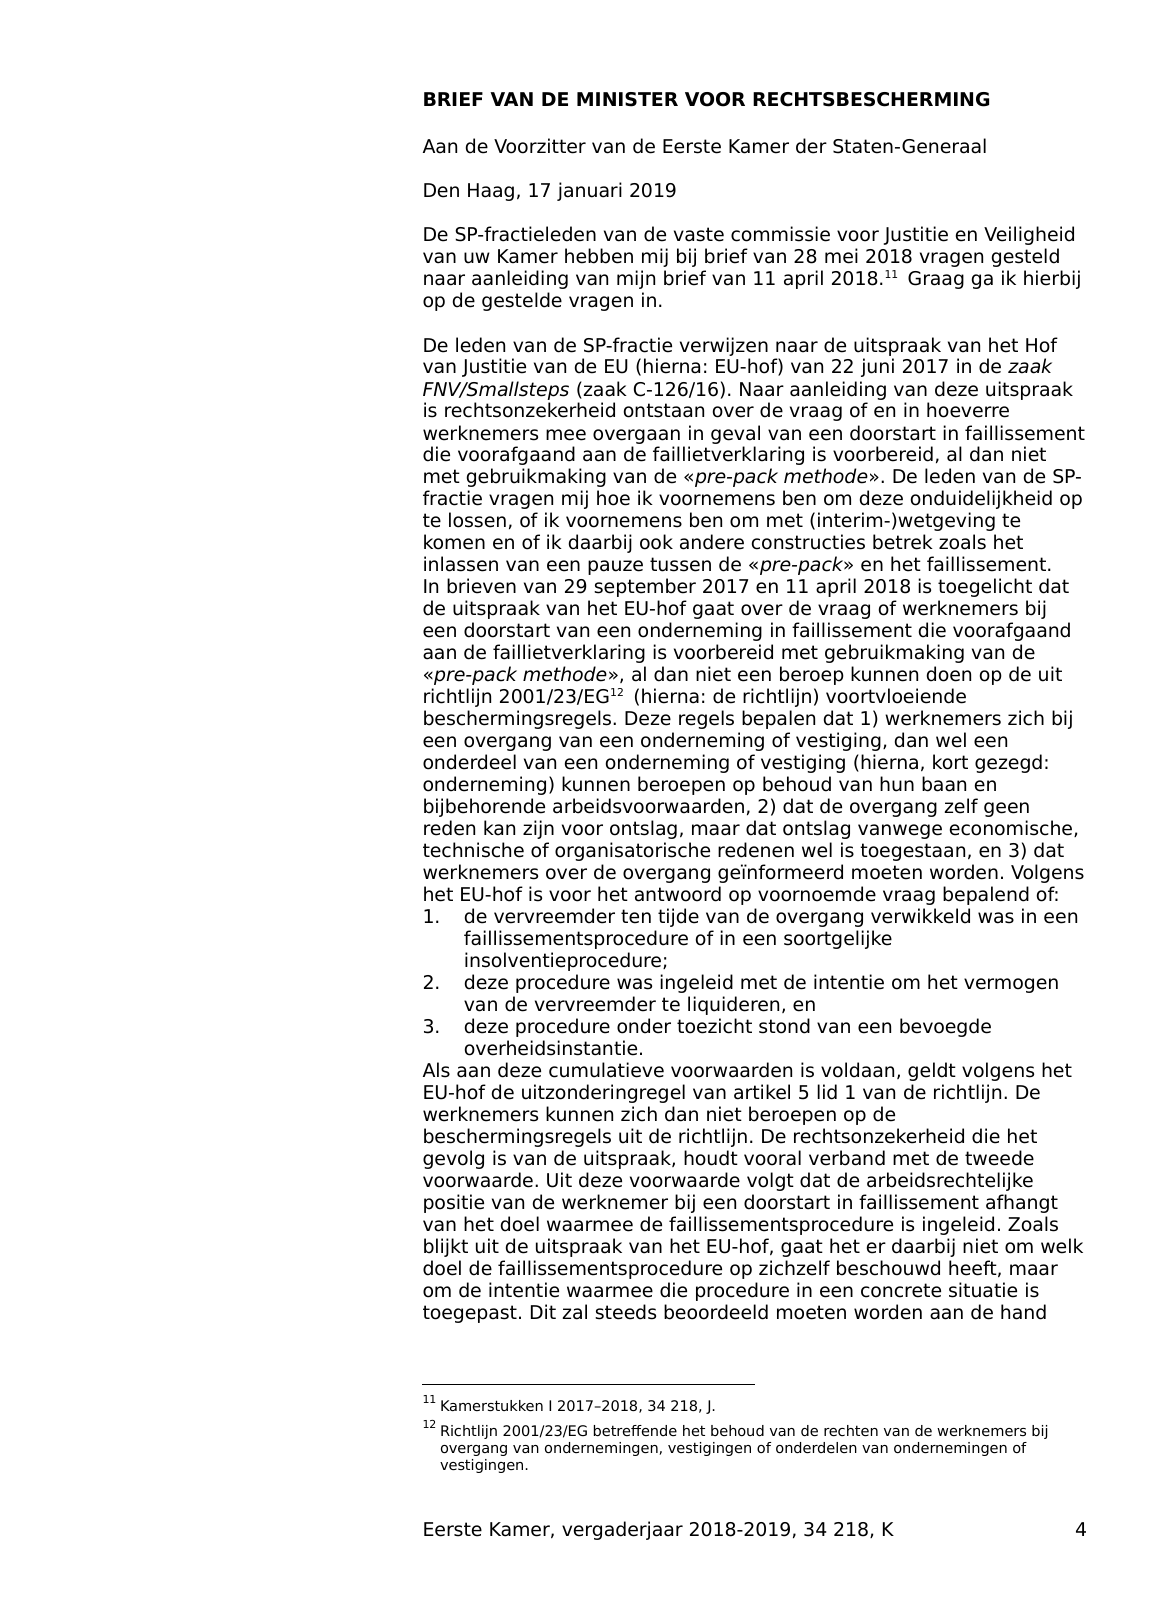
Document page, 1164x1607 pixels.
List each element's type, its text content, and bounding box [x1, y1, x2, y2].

text 1. de vervreemder ten tijde van de overgang verwikkeld was in een faillissementsprocedure of in een soortgelijke insolventieprocedure; [422, 906, 1087, 972]
text De SP-fractieleden van de vaste commissie voor Justitie en Veiligheid van uw Kamer hebben mij bij brief van 28 mei 2018 vragen gesteld naar aanleiding van mijn brief van 11 april 2018. Graag ga ik hierbij op de gestelde vragen in. [422, 224, 1087, 312]
text Richtlijn 2001/23/EG betreffende het behoud van de rechten van de werknemers bij overgang van ondernemingen, vestigingen of onderdelen van ondernemingen of vestigingen. [422, 1418, 1087, 1474]
text Als aan deze cumulatieve voorwaarden is voldaan, geldt volgens het EU-hof de uitzonderingregel van artikel 5 lid 1 van de richtlijn. De werknemers kunnen zich dan niet beroepen op de beschermingsregels uit de richtlijn. De rechtsonzekerheid die het gevolg is van de uitspraak, houdt vooral verband met de tweede voorwaarde. Uit deze voorwaarde volgt dat de arbeidsrechtelijke positie van de werknemer bij een doorstart in faillissement afhangt van het doel waarmee de faillissementsprocedure is ingeleid. Zoals blijkt uit de uitspraak van het EU-hof, gaat het er daarbij niet om welk doel de faillissementsprocedure op zichzelf beschouwd heeft, maar om de intentie waarmee die procedure in een concrete situatie is toegepast. Dit zal steeds beoordeeld moeten worden aan de hand [422, 1060, 1087, 1323]
text In brieven van 29 september 2017 en 11 april 2018 is toegelicht dat de uitspraak van het EU-hof gaat over de vraag of werknemers bij een doorstart van een onderneming in faillissement die voorafgaand aan de faillietverklaring is voorbereid met gebruikmaking van de «pre-pack methode», al dan niet een beroep kunnen doen op de uit richtlijn 2001/23/EG (hierna: de richtlijn) voortvloeiende beschermingsregels. Deze regels bepalen dat 1) werknemers zich bij een overgang van een onderneming of vestiging, dan wel een onderdeel van een onderneming of vestiging (hierna, kort gezegd: onderneming) kunnen beroepen op behoud van hun baan en bijbehorende arbeidsvoorwaarden, 2) dat de overgang zelf geen reden kan zijn voor ontslag, maar dat ontslag vanwege economische, technische of organisatorische redenen wel is toegestaan, en 3) dat werknemers over de overgang geïnformeerd moeten worden. Volgens het EU-hof is voor het antwoord op voornoemde vraag bepalend of: [422, 576, 1087, 906]
text Kamerstukken I 2017–2018, 34 218, J. [422, 1393, 1087, 1416]
text 2. deze procedure was ingeleid met de intentie om het vermogen van de vervreemder te liquideren, en [422, 972, 1087, 1016]
text Den Haag, 17 januari 2019 [422, 180, 1087, 202]
text Aan de Voorzitter van de Eerste Kamer der Staten-Generaal [422, 136, 1087, 158]
text 3. deze procedure onder toezicht stond van een bevoegde overheidsinstantie. [422, 1016, 1087, 1060]
subtitle BRIEF VAN DE MINISTER VOOR RECHTSBESCHERMING [422, 89, 1087, 111]
text De leden van de SP-fractie verwijzen naar de uitspraak van het Hof van Justitie van de EU (hierna: EU-hof) van 22 juni 2017 in de zaak FNV/Smallsteps (zaak C-126/16). Naar aanleiding van deze uitspraak is rechtsonzekerheid ontstaan over de vraag of en in hoeverre werknemers mee overgaan in geval van een doorstart in faillissement die voorafgaand aan de faillietverklaring is voorbereid, al dan niet met gebruikmaking van de «pre-pack methode». De leden van de SP-fractie vragen mij hoe ik voornemens ben om deze onduidelijkheid op te lossen, of ik voornemens ben om met (interim-)wetgeving te komen en of ik daarbij ook andere constructies betrek zoals het inlassen van een pauze tussen de «pre-pack» en het faillissement. [422, 334, 1087, 576]
